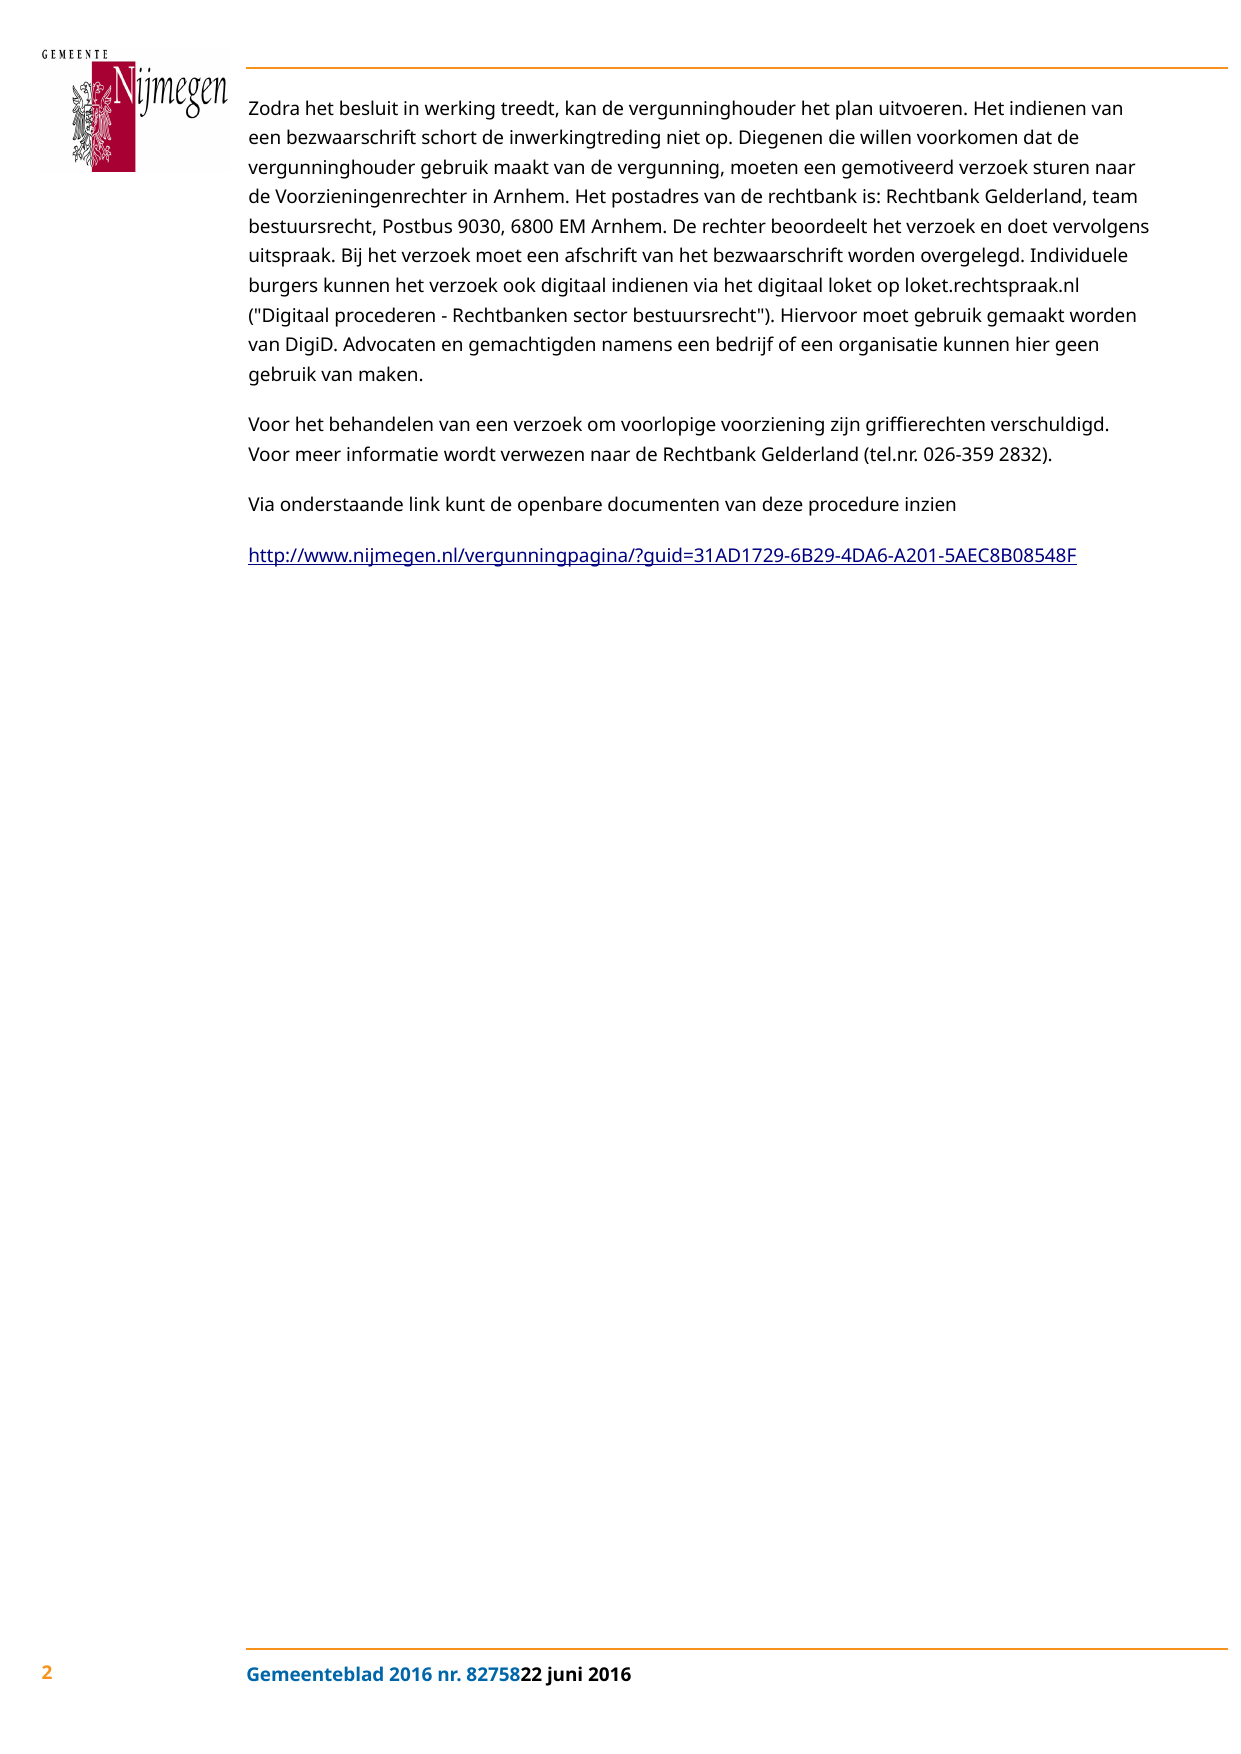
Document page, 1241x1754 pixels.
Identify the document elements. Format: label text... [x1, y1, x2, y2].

text Zodra het besluit in werking treedt, kan de vergunninghouder het plan uitvoeren. Het indienen van een bezwaarschrift schort de inwerkingtreding niet op. Diegenen die willen voorkomen dat de vergunninghouder gebruik maakt van de vergunning, moeten een gemotiveerd verzoek sturen naar de Voorzieningenrechter in Arnhem. Het postadres van de rechtbank is: Rechtbank Gelderland, team bestuursrecht, Postbus 9030, 6800 EM Arnhem. De rechter beoordeelt het verzoek en doet vervolgens uitspraak. Bij het verzoek moet een afschrift van het bezwaarschrift worden overgelegd. Individuele burgers kunnen het verzoek ook digitaal indienen via het digitaal loket op loket.rechtspraak.nl ("Digitaal procederen - Rechtbanken sector bestuursrecht"). Hiervoor moet gebruik gemaakt worden van DigiD. Advocaten en gemachtigden namens een bedrijf of een organisatie kunnen hier geen gebruik van maken. [248, 95, 1152, 387]
text Via onderstaande link kunt de openbare documenten van deze procedure inzien [248, 491, 1152, 517]
text Voor het behandelen van een verzoek om voorlopige voorziening zijn griffierechten verschuldigd. Voor meer informatie wordt verwezen naar de Rechtbank Gelderland (tel.nr. 026-359 2832). [248, 411, 1152, 467]
text http://www.nijmegen.nl/vergunningpagina/?guid=31AD1729-6B29-4DA6-A201-5AEC8B08548F [248, 542, 1152, 568]
picture [41, 47, 231, 172]
